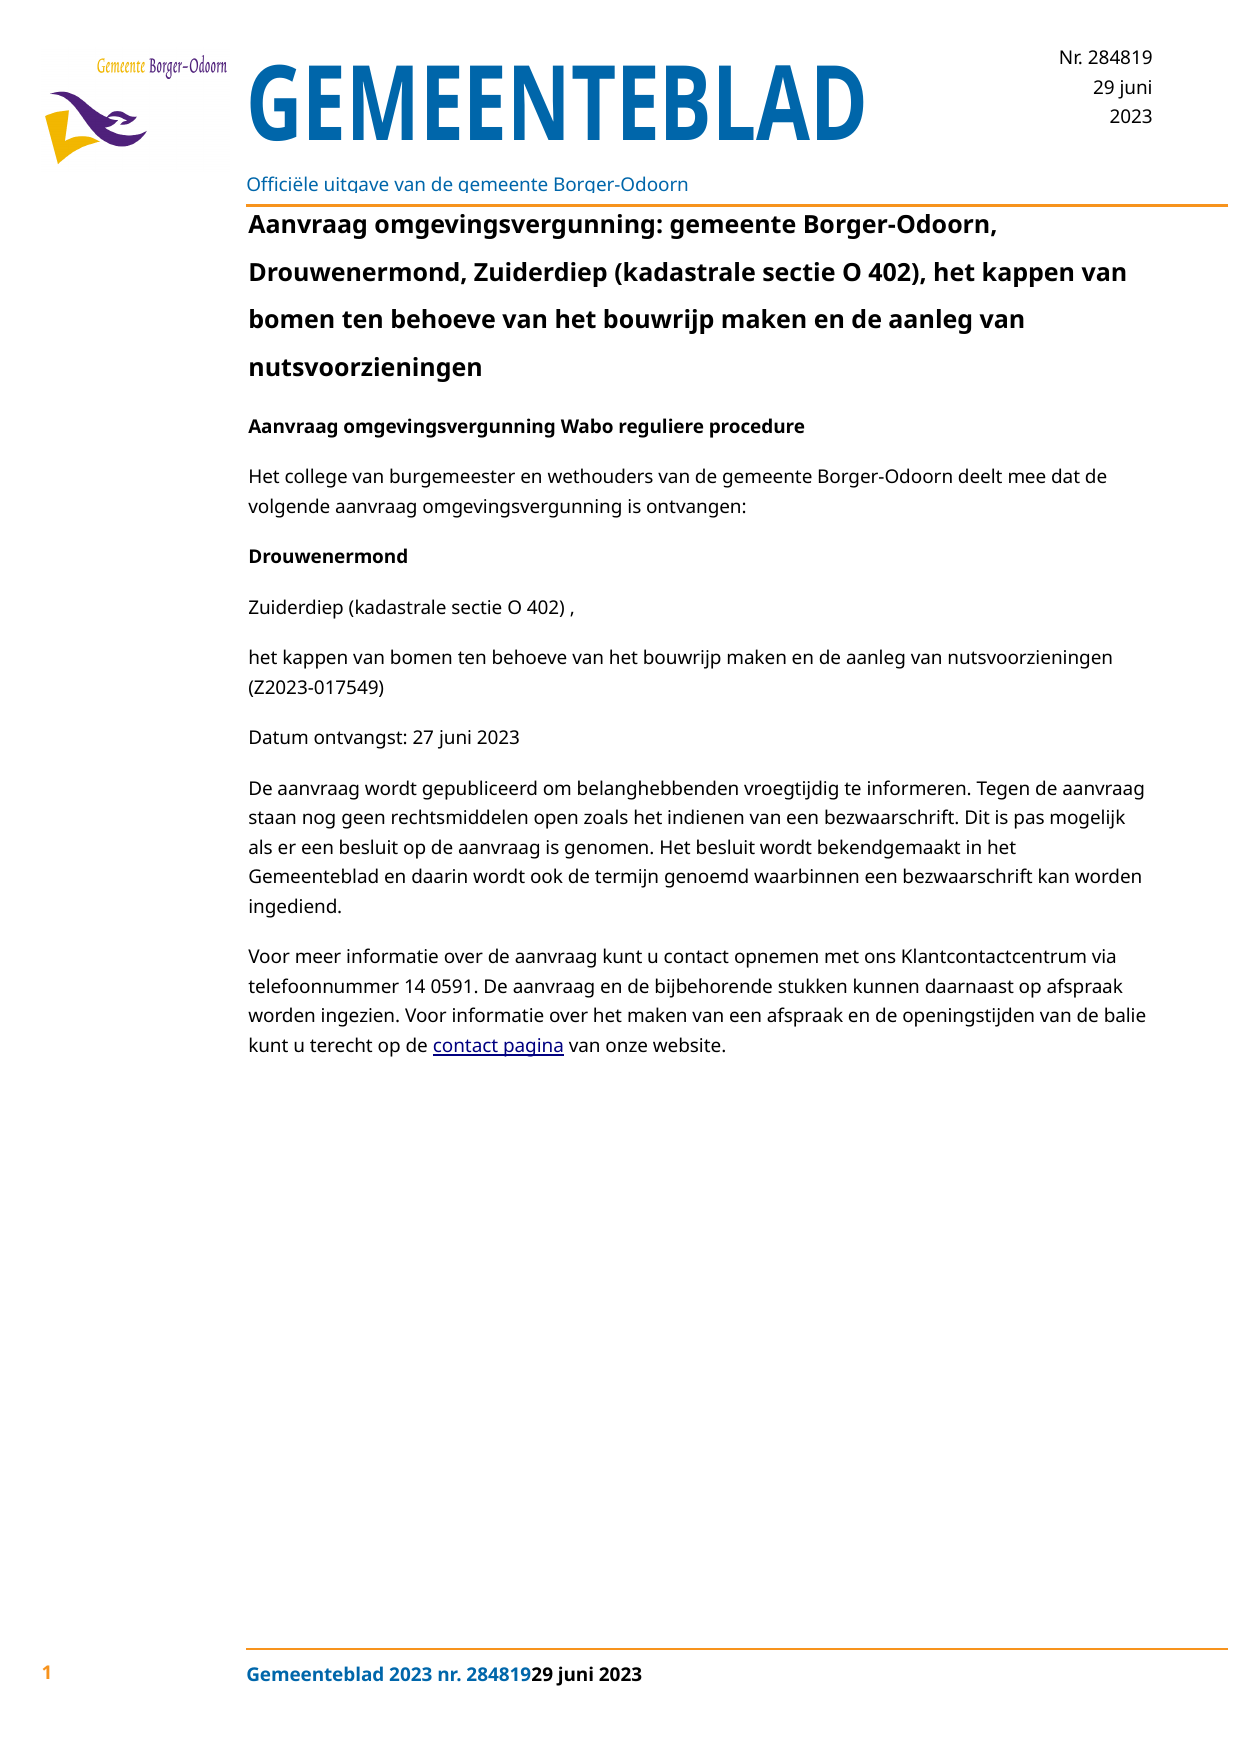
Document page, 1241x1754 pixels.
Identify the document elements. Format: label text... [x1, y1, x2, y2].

text Het college van burgemeester en wethouders van de gemeente Borger-Odoorn deelt mee dat de volgende aanvraag omgevingsvergunning is ontvangen: [248, 463, 1152, 519]
text Aanvraag omgevingsvergunning Wabo reguliere procedure [248, 413, 1152, 439]
picture [41, 47, 231, 172]
text Voor meer informatie over de aanvraag kunt u contact opnemen met ons Klantcontactcentrum via telefoonnummer 14 0591. De aanvraag en de bijbehorende stukken kunnen daarnaast op afspraak worden ingezien. Voor informatie over het maken van een afspraak en de openingstijden van de balie kunt u terecht op de contact pagina van onze website. [248, 943, 1152, 1058]
text Aanvraag omgevingsvergunning: gemeente Borger-Odoorn, Drouwenermond, Zuiderdiep (kadastrale sectie O 402), het kappen van bomen ten behoeve van het bouwrijp maken en de aanleg van nutsvoorzieningen [248, 207, 1152, 384]
text Drouwenermond [248, 543, 1152, 569]
text Datum ontvangst: 27 juni 2023 [248, 724, 1152, 750]
text het kappen van bomen ten behoeve van het bouwrijp maken en de aanleg van nutsvoorzieningen (Z2023-017549) [248, 644, 1152, 700]
text Zuiderdiep (kadastrale sectie O 402) , [248, 594, 1152, 620]
text De aanvraag wordt gepubliceerd om belanghebbenden vroegtijdig te informeren. Tegen de aanvraag staan nog geen rechtsmiddelen open zoals het indienen van een bezwaarschrift. Dit is pas mogelijk als er een besluit op de aanvraag is genomen. Het besluit wordt bekendgemaakt in het Gemeenteblad en daarin wordt ook de termijn genoemd waarbinnen een bezwaarschrift kan worden ingediend. [248, 775, 1152, 919]
